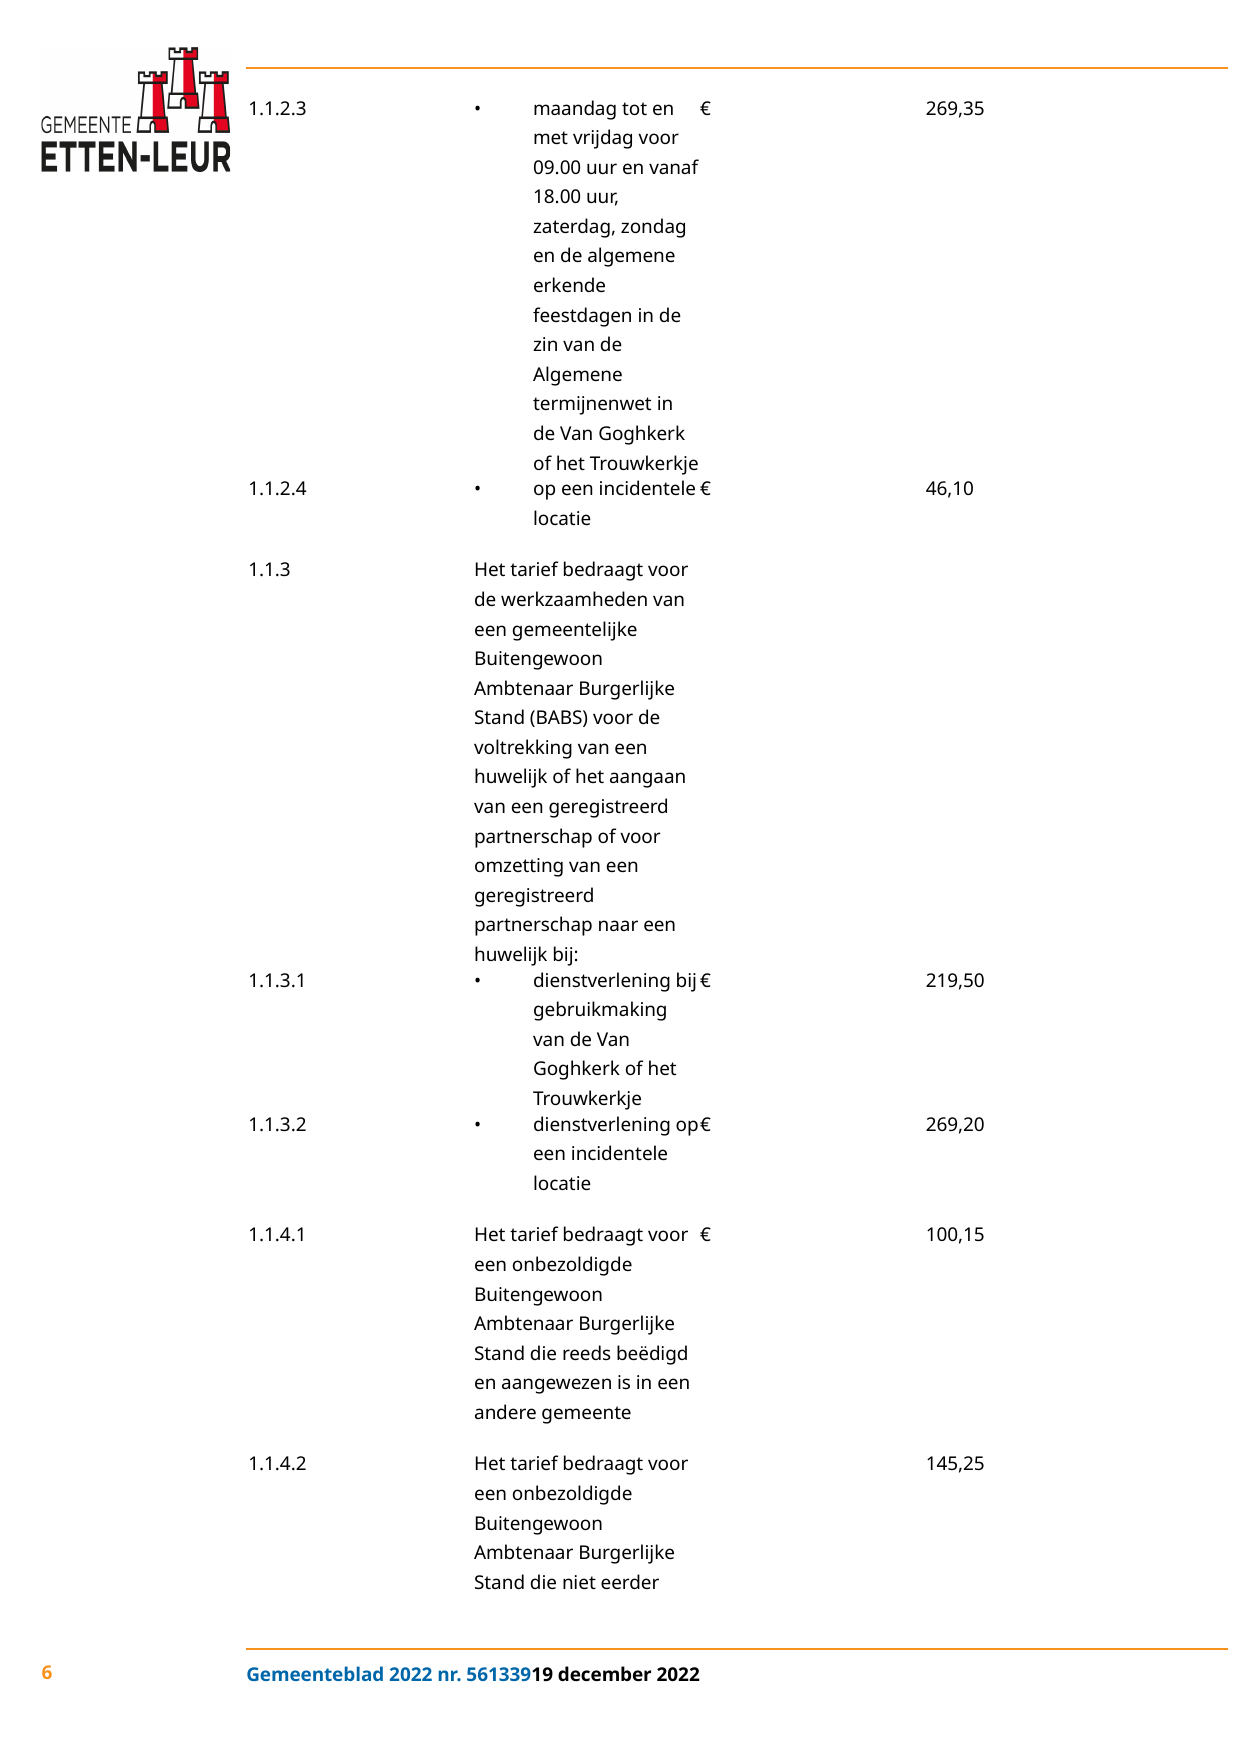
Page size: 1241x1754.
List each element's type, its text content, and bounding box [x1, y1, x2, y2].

table_cell op een incidentele locatie [474, 476, 700, 531]
table_cell 1.1.2.4 [248, 476, 474, 531]
table_cell [248, 1425, 474, 1451]
table_cell [700, 1451, 926, 1594]
table_cell [926, 557, 1152, 967]
table_cell 46,10 [926, 476, 1152, 531]
table_cell maandag tot en met vrijdag voor 09.00 uur en vanaf 18.00 uur, zaterdag, zondag en de algemene erkende feestdagen in de zin van de Algemene termijnenwet in de Van Goghkerk of het Trouwkerkje [474, 95, 700, 476]
table_cell [700, 1425, 926, 1451]
table_cell 1.1.2.3 [248, 95, 474, 476]
table_cell € [700, 1222, 926, 1425]
table_cell 1.1.4.2 [248, 1451, 474, 1594]
table_cell [474, 1196, 700, 1222]
table_cell dienstverlening op een incidentele locatie [474, 1111, 700, 1196]
table_cell € [700, 967, 926, 1111]
table_cell 100,15 [926, 1222, 1152, 1425]
table_cell 1.1.3.1 [248, 967, 474, 1111]
table_cell [700, 557, 926, 967]
table_cell Het tarief bedraagt voor een onbezoldigde Buitengewoon Ambtenaar Burgerlijke Stand die niet eerder [474, 1451, 700, 1594]
table_cell € [700, 1111, 926, 1196]
table_cell [926, 531, 1152, 557]
table_cell [700, 1196, 926, 1222]
table_cell 1.1.4.1 [248, 1222, 474, 1425]
table_cell [474, 531, 700, 557]
table_cell 219,50 [926, 967, 1152, 1111]
table_cell [926, 1425, 1152, 1451]
table_cell 1.1.3 [248, 557, 474, 967]
table_cell 269,20 [926, 1111, 1152, 1196]
table_cell 269,35 [926, 95, 1152, 476]
table_cell Het tarief bedraagt voor een onbezoldigde Buitengewoon Ambtenaar Burgerlijke Stand die reeds beëdigd en aangewezen is in een andere gemeente [474, 1222, 700, 1425]
table_cell € [700, 95, 926, 476]
table_cell € [700, 476, 926, 531]
table_cell 145,25 [926, 1451, 1152, 1594]
table_cell 1.1.3.2 [248, 1111, 474, 1196]
table_cell [700, 531, 926, 557]
table_cell Het tarief bedraagt voor de werkzaamheden van een gemeentelijke Buitengewoon Ambtenaar Burgerlijke Stand (BABS) voor de voltrekking van een huwelijk of het aangaan van een geregistreerd partnerschap of voor omzetting van een geregistreerd partnerschap naar een huwelijk bij: [474, 557, 700, 967]
picture [41, 47, 231, 172]
table_cell [474, 1425, 700, 1451]
table_cell [926, 1196, 1152, 1222]
table_cell dienstverlening bij gebruikmaking van de Van Goghkerk of het Trouwkerkje [474, 967, 700, 1111]
table_cell [248, 531, 474, 557]
table_cell [248, 1196, 474, 1222]
